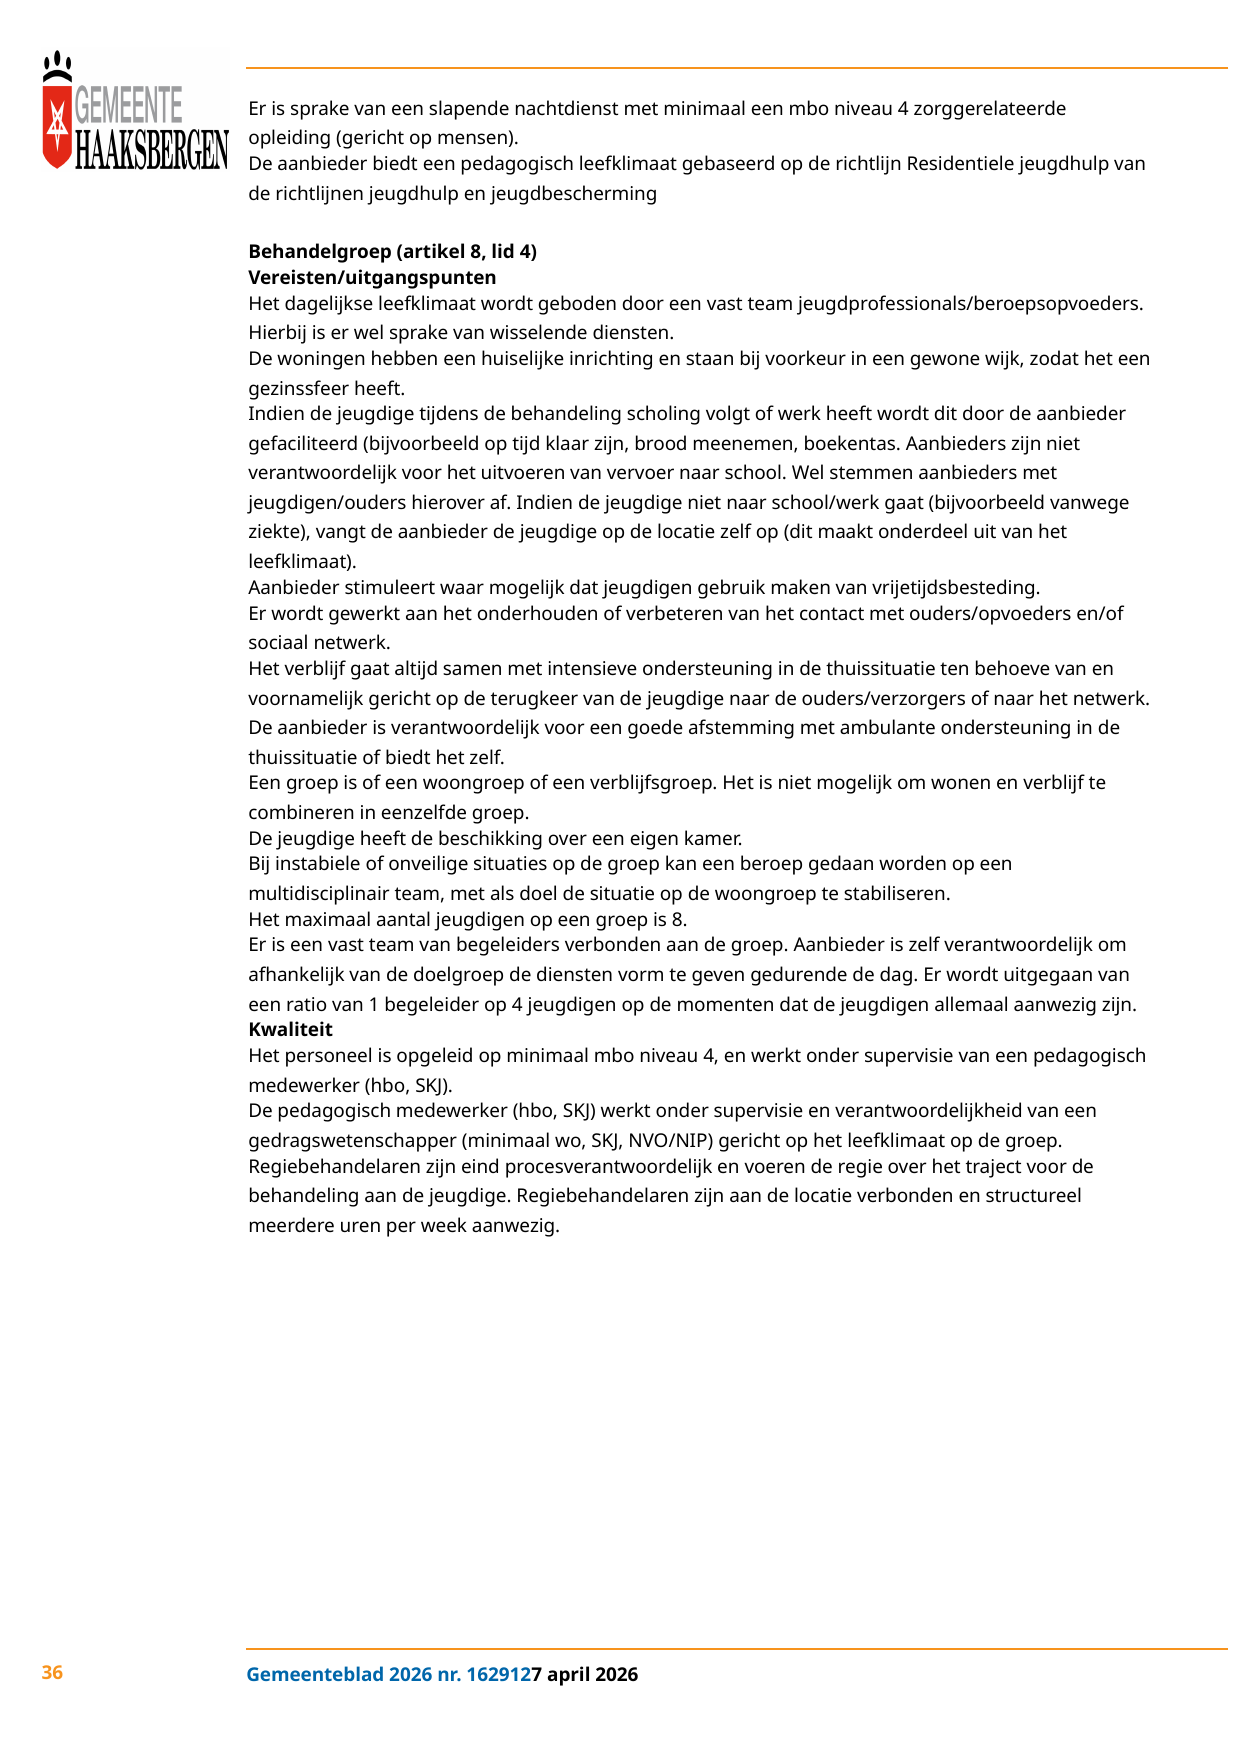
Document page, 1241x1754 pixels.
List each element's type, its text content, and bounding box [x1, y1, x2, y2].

table_cell Regiebehandelaren zijn eind procesverantwoordelijk en voeren de regie over het traject voor de behandeling aan de jeugdige. Regiebehandelaren zijn aan de locatie verbonden en structureel meerdere uren per week aanwezig. [248, 1153, 1152, 1238]
table_cell De jeugdige heeft de beschikking over een eigen kamer. [248, 825, 1152, 851]
table_cell Vereisten/uitgangspunten [248, 264, 1152, 290]
table_cell Een groep is of een woongroep of een verblijfsgroep. Het is niet mogelijk om wonen en verblijf te combineren in eenzelfde groep. [248, 770, 1152, 825]
table_cell Het dagelijkse leefklimaat wordt geboden door een vast team jeugdprofessionals/beroepsopvoeders. Hierbij is er wel sprake van wisselende diensten. [248, 290, 1152, 345]
table_cell Er is een vast team van begeleiders verbonden aan de groep. Aanbieder is zelf verantwoordelijk om afhankelijk van de doelgroep de diensten vorm te geven gedurende de dag. Er wordt uitgegaan van een ratio van 1 begeleider op 4 jeugdigen op de momenten dat de jeugdigen allemaal aanwezig zijn. [248, 932, 1152, 1017]
table_cell Indien de jeugdige tijdens de behandeling scholing volgt of werk heeft wordt dit door de aanbieder gefaciliteerd (bijvoorbeeld op tijd klaar zijn, brood meenemen, boekentas. Aanbieders zijn niet verantwoordelijk voor het uitvoeren van vervoer naar school. Wel stemmen aanbieders met jeugdigen/ouders hierover af. Indien de jeugdige niet naar school/werk gaat (bijvoorbeeld vanwege ziekte), vangt de aanbieder de jeugdige op de locatie zelf op (dit maakt onderdeel uit van het leefklimaat). [248, 400, 1152, 574]
table_cell Kwaliteit [248, 1017, 1152, 1042]
table_cell De aanbieder biedt een pedagogisch leefklimaat gebaseerd op de richtlijn Residentiele jeugdhulp van de richtlijnen jeugdhulp en jeugdbescherming [248, 150, 1152, 205]
table_cell Er is sprake van een slapende nachtdienst met minimaal een mbo niveau 4 zorggerelateerde opleiding (gericht op mensen). [248, 95, 1152, 150]
table_cell Bij instabiele of onveilige situaties op de groep kan een beroep gedaan worden op een multidisciplinair team, met als doel de situatie op de woongroep te stabiliseren. [248, 851, 1152, 906]
table_cell De pedagogisch medewerker (hbo, SKJ) werkt onder supervisie en verantwoordelijkheid van een gedragswetenschapper (minimaal wo, SKJ, NVO/NIP) gericht op het leefklimaat op de groep. [248, 1098, 1152, 1153]
table_cell Het maximaal aantal jeugdigen op een groep is 8. [248, 906, 1152, 932]
table_cell De woningen hebben een huiselijke inrichting en staan bij voorkeur in een gewone wijk, zodat het een gezinssfeer heeft. [248, 345, 1152, 400]
table_cell Het personeel is opgeleid op minimaal mbo niveau 4, en werkt onder supervisie van een pedagogisch medewerker (hbo, SKJ). [248, 1042, 1152, 1098]
picture [41, 47, 231, 172]
table_cell Er wordt gewerkt aan het onderhouden of verbeteren van het contact met ouders/opvoeders en/of sociaal netwerk. [248, 600, 1152, 655]
table_cell Het verblijf gaat altijd samen met intensieve ondersteuning in de thuissituatie ten behoeve van en voornamelijk gericht op de terugkeer van de jeugdige naar de ouders/verzorgers of naar het netwerk. De aanbieder is verantwoordelijk voor een goede afstemming met ambulante ondersteuning in de thuissituatie of biedt het zelf. [248, 655, 1152, 769]
table_header Behandelgroep (artikel 8, lid 4) [248, 238, 1152, 264]
table_cell Aanbieder stimuleert waar mogelijk dat jeugdigen gebruik maken van vrijetijdsbesteding. [248, 574, 1152, 600]
